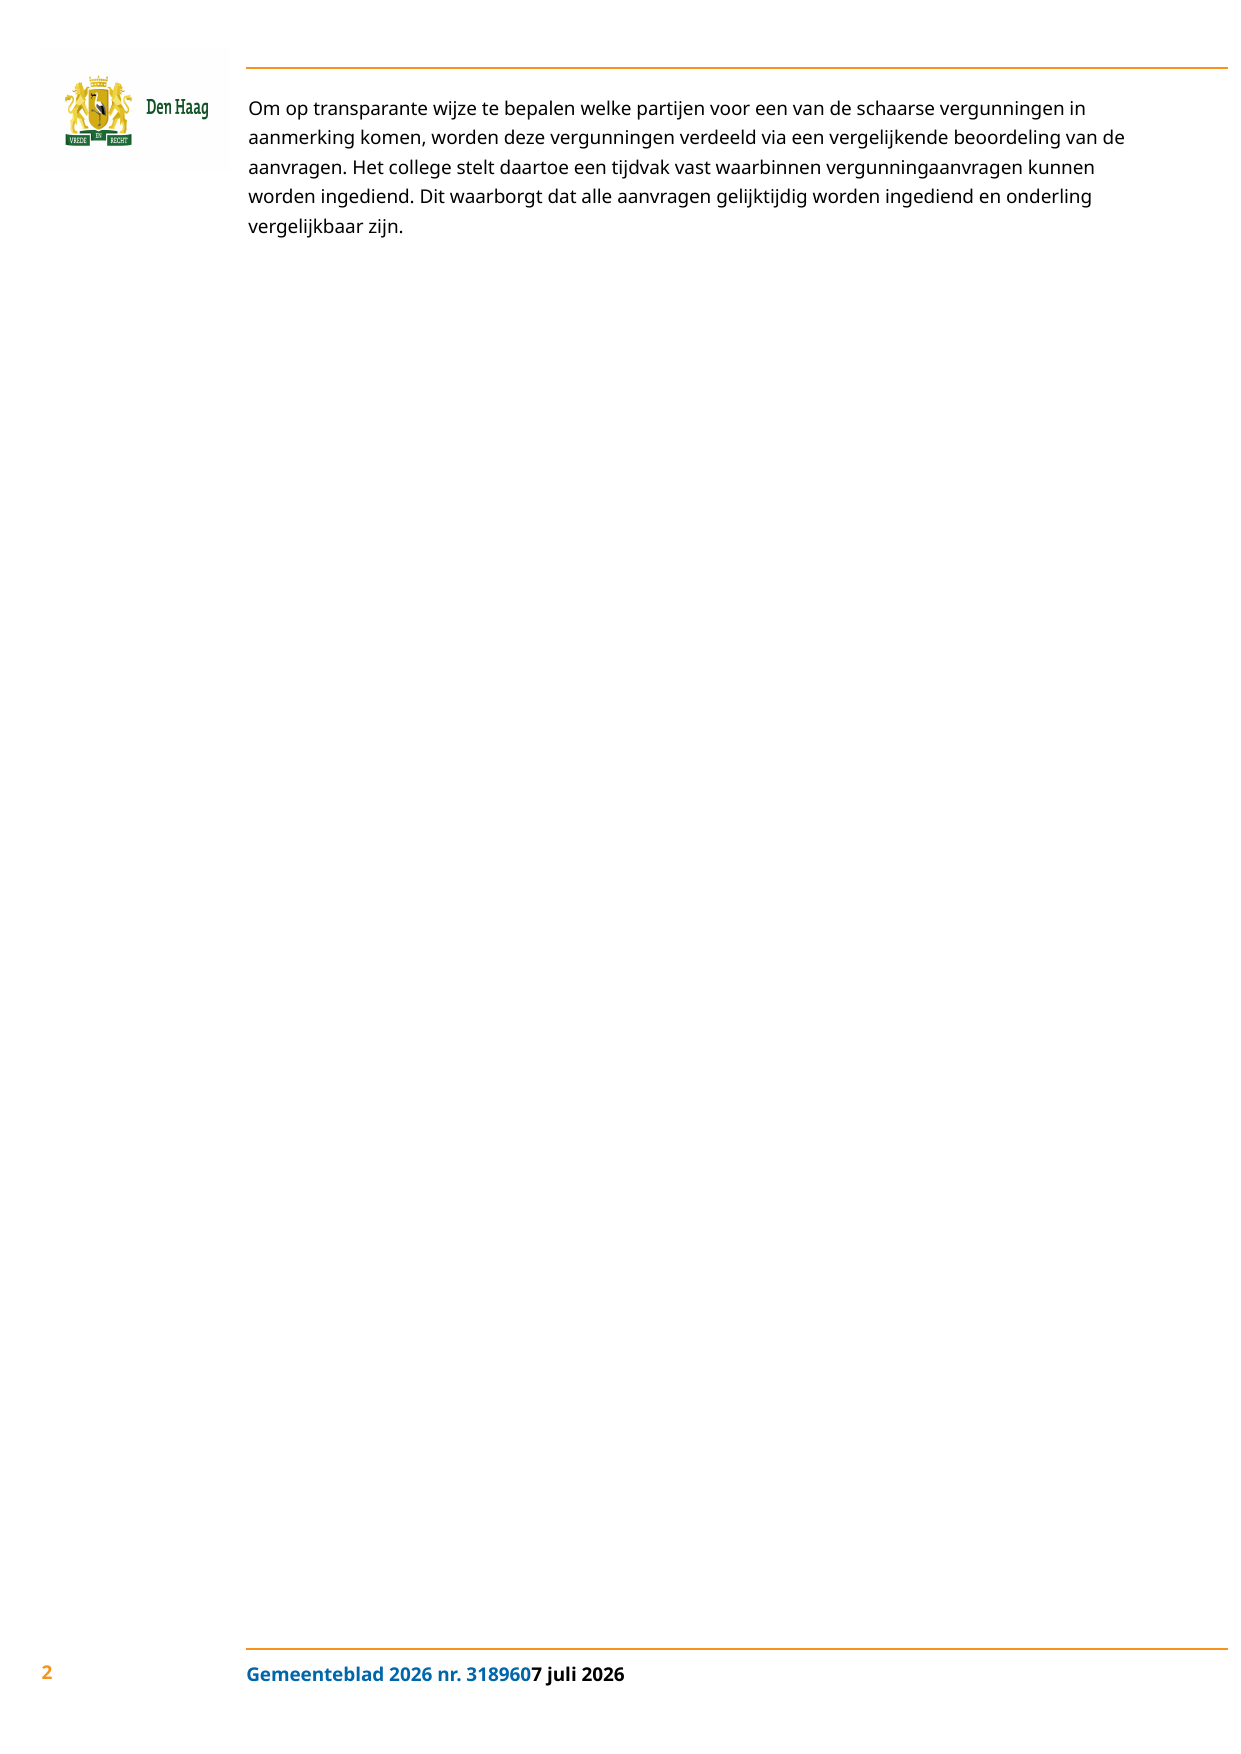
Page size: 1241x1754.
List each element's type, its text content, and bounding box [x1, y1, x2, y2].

picture [41, 47, 231, 172]
text Om op transparante wijze te bepalen welke partijen voor een van de schaarse vergunningen in aanmerking komen, worden deze vergunningen verdeeld via een vergelijkende beoordeling van de aanvragen. Het college stelt daartoe een tijdvak vast waarbinnen vergunningaanvragen kunnen worden ingediend. Dit waarborgt dat alle aanvragen gelijktijdig worden ingediend en onderling vergelijkbaar zijn. [248, 95, 1152, 239]
